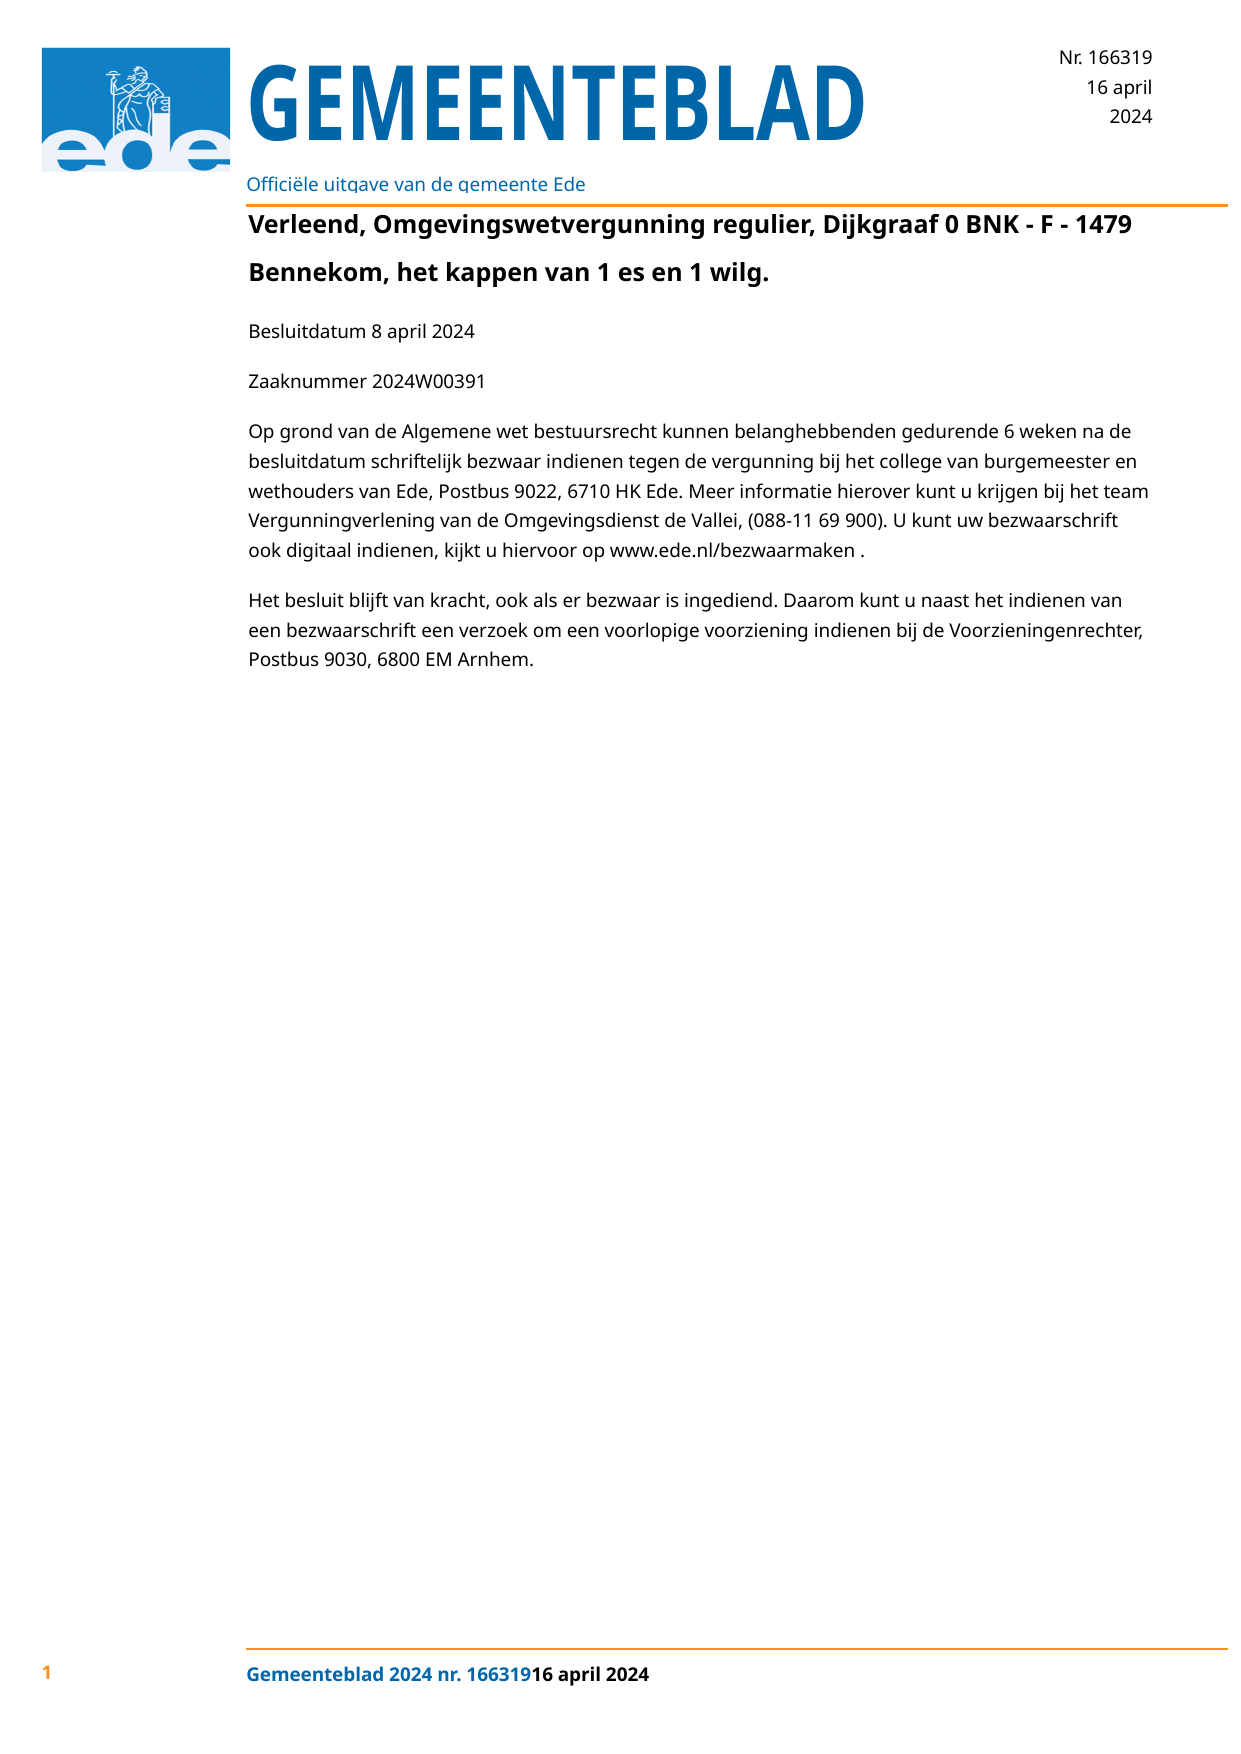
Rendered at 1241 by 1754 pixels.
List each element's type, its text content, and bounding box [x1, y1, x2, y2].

text Zaaknummer 2024W00391 [248, 368, 1152, 394]
picture [41, 47, 231, 172]
text Verleend, Omgevingswetvergunning regulier, Dijkgraaf 0 BNK - F - 1479 Bennekom, het kappen van 1 es en 1 wilg. [248, 207, 1152, 288]
text Het besluit blijft van kracht, ook als er bezwaar is ingediend. Daarom kunt u naast het indienen van een bezwaarschrift een verzoek om een voorlopige voorziening indienen bij de Voorzieningenrechter, Postbus 9030, 6800 EM Arnhem. [248, 587, 1152, 672]
text Besluitdatum 8 april 2024 [248, 318, 1152, 344]
text Op grond van de Algemene wet bestuursrecht kunnen belanghebbenden gedurende 6 weken na de besluitdatum schriftelijk bezwaar indienen tegen de vergunning bij het college van burgemeester en wethouders van Ede, Postbus 9022, 6710 HK Ede. Meer informatie hierover kunt u krijgen bij het team Vergunningverlening van de Omgevingsdienst de Vallei, (088-11 69 900). U kunt uw bezwaarschrift ook digitaal indienen, kijkt u hiervoor op www.ede.nl/bezwaarmaken . [248, 419, 1152, 563]
